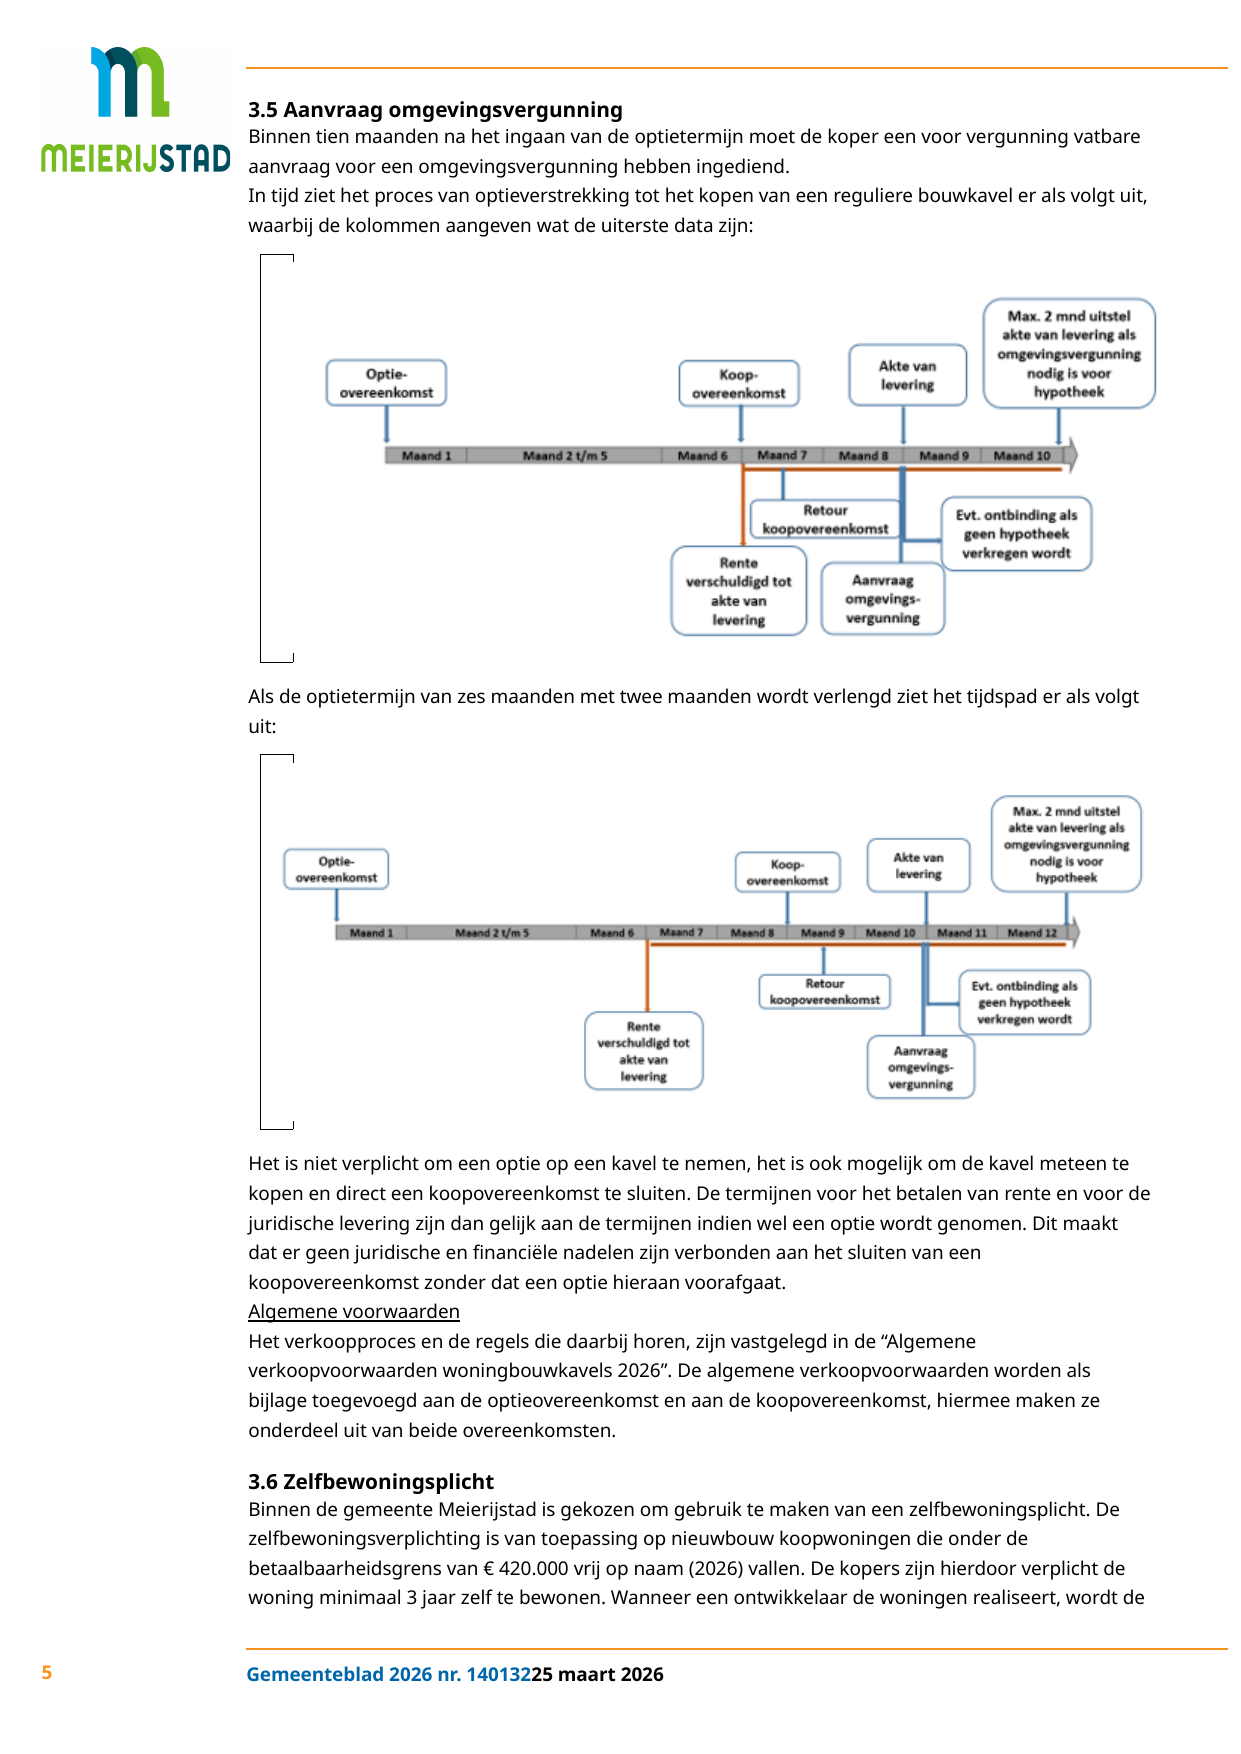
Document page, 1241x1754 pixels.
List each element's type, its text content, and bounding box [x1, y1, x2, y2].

text Binnen tien maanden na het ingaan van de optietermijn moet de koper een voor vergunning vatbare aanvraag voor een omgevingsvergunning hebben ingediend. [248, 123, 1152, 178]
picture [268, 763, 1173, 1121]
picture [268, 262, 1173, 653]
text Algemene voorwaarden [248, 1298, 1152, 1324]
text Binnen de gemeente Meierijstad is gekozen om gebruik te maken van een zelfbewoningsplicht. De zelfbewoningsverplichting is van toepassing op nieuwbouw koopwoningen die onder de betaalbaarheidsgrens van € 420.000 vrij op naam (2026) vallen. De kopers zijn hierdoor verplicht de woning minimaal 3 jaar zelf te bewonen. Wanneer een ontwikkelaar de woningen realiseert, wordt de [248, 1496, 1152, 1610]
picture [41, 47, 231, 172]
text In tijd ziet het proces van optieverstrekking tot het kopen van een reguliere bouwkavel er als volgt uit, waarbij de kolommen aangeven wat de uiterste data zijn: [248, 182, 1152, 238]
text Als de optietermijn van zes maanden met twee maanden wordt verlengd ziet het tijdspad er als volgt uit: [248, 683, 1152, 738]
text Het verkoopproces en de regels die daarbij horen, zijn vastgelegd in de “Algemene verkoopvoorwaarden woningbouwkavels 2026”. De algemene verkoopvoorwaarden worden als bijlage toegevoegd aan de optieovereenkomst en aan de koopovereenkomst, hiermee maken ze onderdeel uit van beide overeenkomsten. [248, 1328, 1152, 1443]
text 3.5 Aanvraag omgevingsvergunning [248, 95, 1152, 123]
text 3.6 Zelfbewoningsplicht [248, 1467, 1152, 1496]
text Het is niet verplicht om een optie op een kavel te nemen, het is ook mogelijk om de kavel meteen te kopen en direct een koopovereenkomst te sluiten. De termijnen voor het betalen van rente en voor de juridische levering zijn dan gelijk aan de termijnen indien wel een optie wordt genomen. Dit maakt dat er geen juridische en financiële nadelen zijn verbonden aan het sluiten van een koopovereenkomst zonder dat een optie hieraan voorafgaat. [248, 1151, 1152, 1295]
